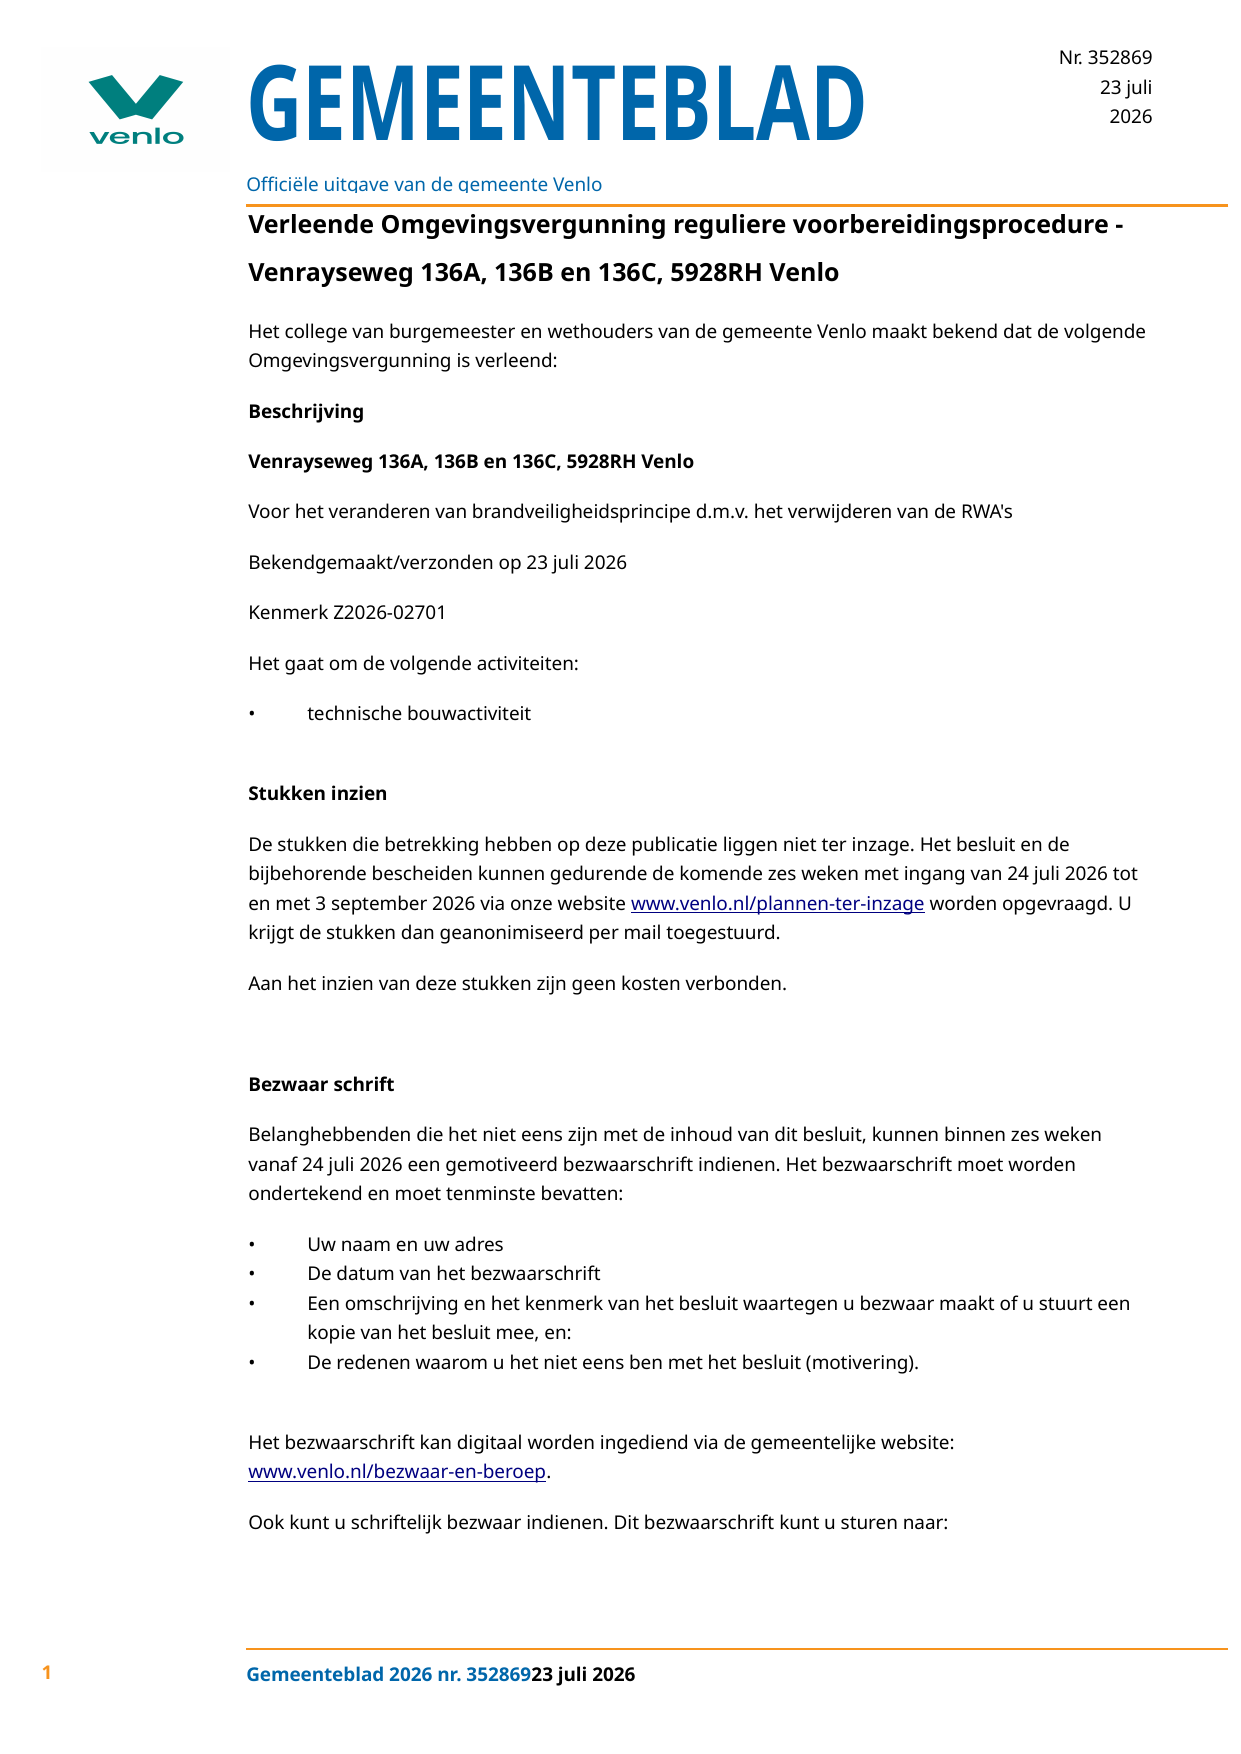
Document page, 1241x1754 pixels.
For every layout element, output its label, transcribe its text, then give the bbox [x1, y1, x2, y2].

text Beschrijving [248, 398, 1152, 424]
text Het bezwaarschrift kan digitaal worden ingediend via de gemeentelijke website: www.venlo.nl/bezwaar-en-beroep. [248, 1429, 1152, 1484]
picture [41, 47, 231, 172]
text Het gaat om de volgende activiteiten: [248, 650, 1152, 676]
list Een omschrijving en het kenmerk van het besluit waartegen u bezwaar maakt of u stuurt een kopie van het besluit mee, en: [248, 1290, 1152, 1345]
list De datum van het bezwaarschrift [248, 1260, 1152, 1286]
text Kenmerk Z2026-02701 [248, 599, 1152, 625]
text Bekendgemaakt/verzonden op 23 juli 2026 [248, 549, 1152, 575]
text Bezwaar schrift [248, 1071, 1152, 1097]
list De redenen waarom u het niet eens ben met het besluit (motivering). [248, 1349, 1152, 1375]
list technische bouwactiviteit [248, 700, 1152, 726]
list Uw naam en uw adres [248, 1231, 1152, 1257]
text Voor het veranderen van brandveiligheidsprincipe d.m.v. het verwijderen van de RWA's [248, 499, 1152, 524]
text Belanghebbenden die het niet eens zijn met de inhoud van dit besluit, kunnen binnen zes weken vanaf 24 juli 2026 een gemotiveerd bezwaarschrift indienen. Het bezwaarschrift moet worden ondertekend en moet tenminste bevatten: [248, 1121, 1152, 1206]
text Aan het inzien van deze stukken zijn geen kosten verbonden. [248, 970, 1152, 996]
text Het college van burgemeester en wethouders van de gemeente Venlo maakt bekend dat de volgende Omgevingsvergunning is verleend: [248, 318, 1152, 373]
text De stukken die betrekking hebben op deze publicatie liggen niet ter inzage. Het besluit en de bijbehorende bescheiden kunnen gedurende de komende zes weken met ingang van 24 juli 2026 tot en met 3 september 2026 via onze website www.venlo.nl/plannen-ter-inzage worden opgevraagd. U krijgt de stukken dan geanonimiseerd per mail toegestuurd. [248, 831, 1152, 945]
text Ook kunt u schriftelijk bezwaar indienen. Dit bezwaarschrift kunt u sturen naar: [248, 1509, 1152, 1535]
text Stukken inzien [248, 780, 1152, 806]
text Venrayseweg 136A, 136B en 136C, 5928RH Venlo [248, 448, 1152, 474]
text Verleende Omgevingsvergunning reguliere voorbereidingsprocedure - Venrayseweg 136A, 136B en 136C, 5928RH Venlo [248, 207, 1152, 288]
